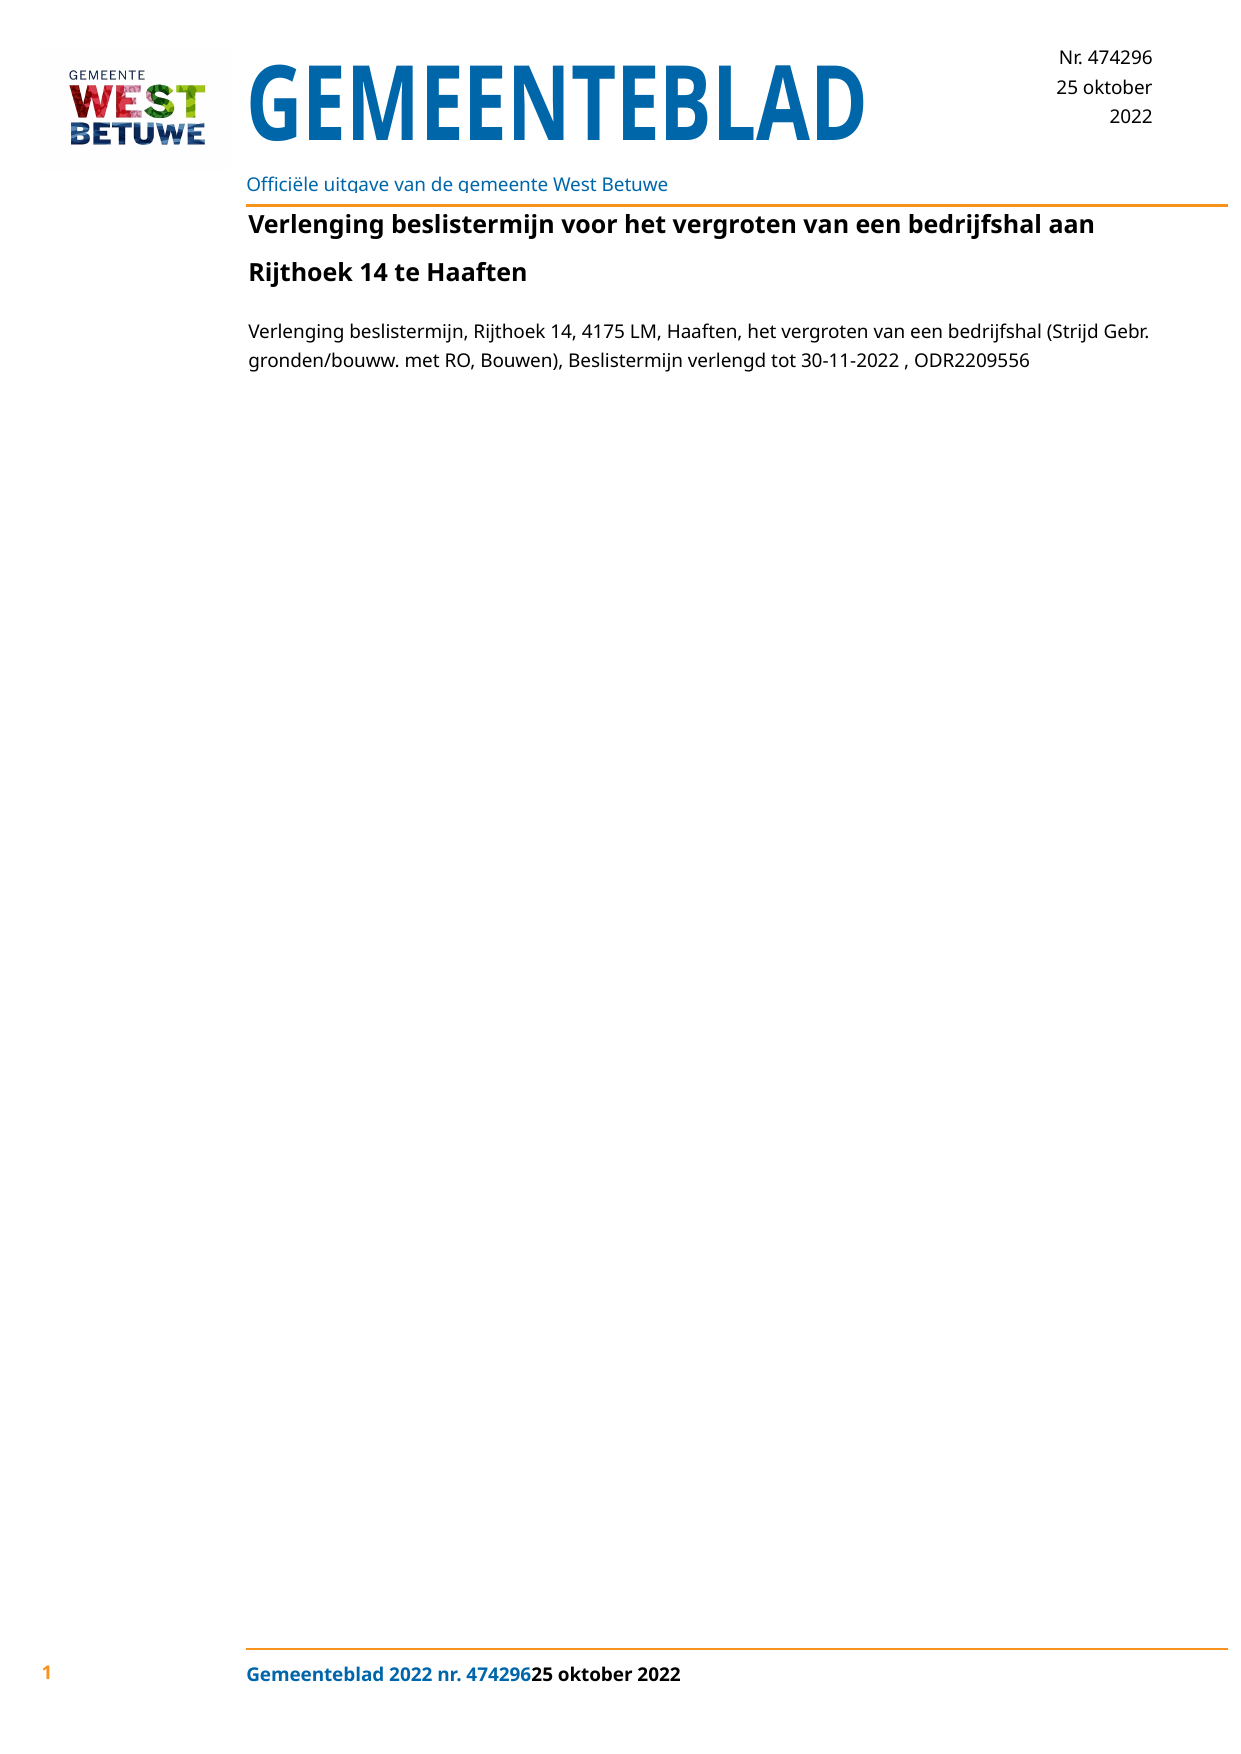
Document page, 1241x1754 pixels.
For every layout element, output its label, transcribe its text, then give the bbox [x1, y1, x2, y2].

text Verlenging beslistermijn voor het vergroten van een bedrijfshal aan Rijthoek 14 te Haaften [248, 207, 1152, 288]
text Verlenging beslistermijn, Rijthoek 14, 4175 LM, Haaften, het vergroten van een bedrijfshal (Strijd Gebr. gronden/bouww. met RO, Bouwen), Beslistermijn verlengd tot 30-11-2022 , ODR2209556 [248, 318, 1152, 373]
picture [41, 47, 231, 172]
